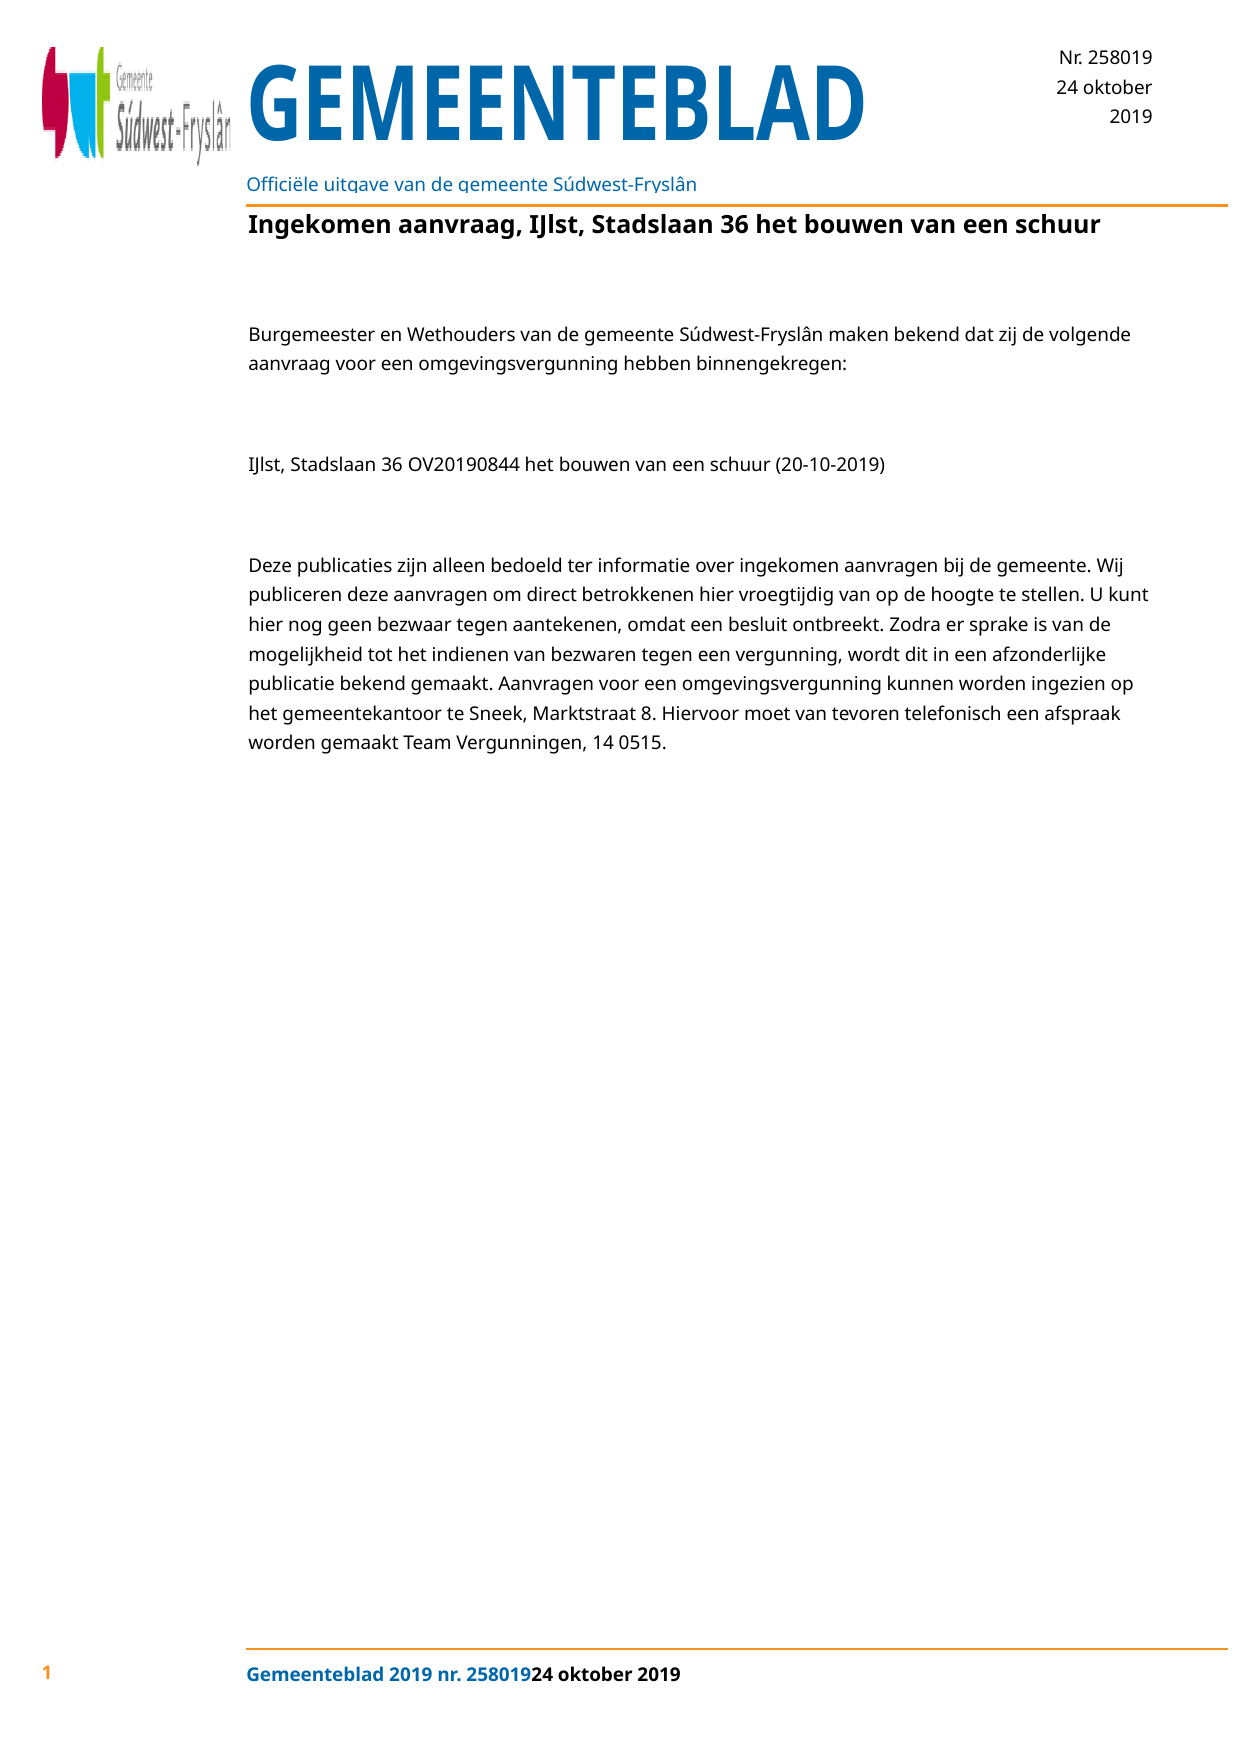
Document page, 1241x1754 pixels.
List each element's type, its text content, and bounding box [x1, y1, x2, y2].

text Deze publicaties zijn alleen bedoeld ter informatie over ingekomen aanvragen bij de gemeente. Wij publiceren deze aanvragen om direct betrokkenen hier vroegtijdig van op de hoogte te stellen. U kunt hier nog geen bezwaar tegen aantekenen, omdat een besluit ontbreekt. Zodra er sprake is van de mogelijkheid tot het indienen van bezwaren tegen een vergunning, wordt dit in een afzonderlijke publicatie bekend gemaakt. Aanvragen voor een omgevingsvergunning kunnen worden ingezien op het gemeentekantoor te Sneek, Marktstraat 8. Hiervoor moet van tevoren telefonisch een afspraak worden gemaakt Team Vergunningen, 14 0515. [248, 552, 1152, 755]
text IJlst, Stadslaan 36 OV20190844 het bouwen van een schuur (20-10-2019) [248, 451, 1152, 477]
picture [41, 47, 231, 172]
text Ingekomen aanvraag, IJlst, Stadslaan 36 het bouwen van een schuur [248, 207, 1152, 241]
text Burgemeester en Wethouders van de gemeente Súdwest-Fryslân maken bekend dat zij de volgende aanvraag voor een omgevingsvergunning hebben binnengekregen: [248, 321, 1152, 376]
